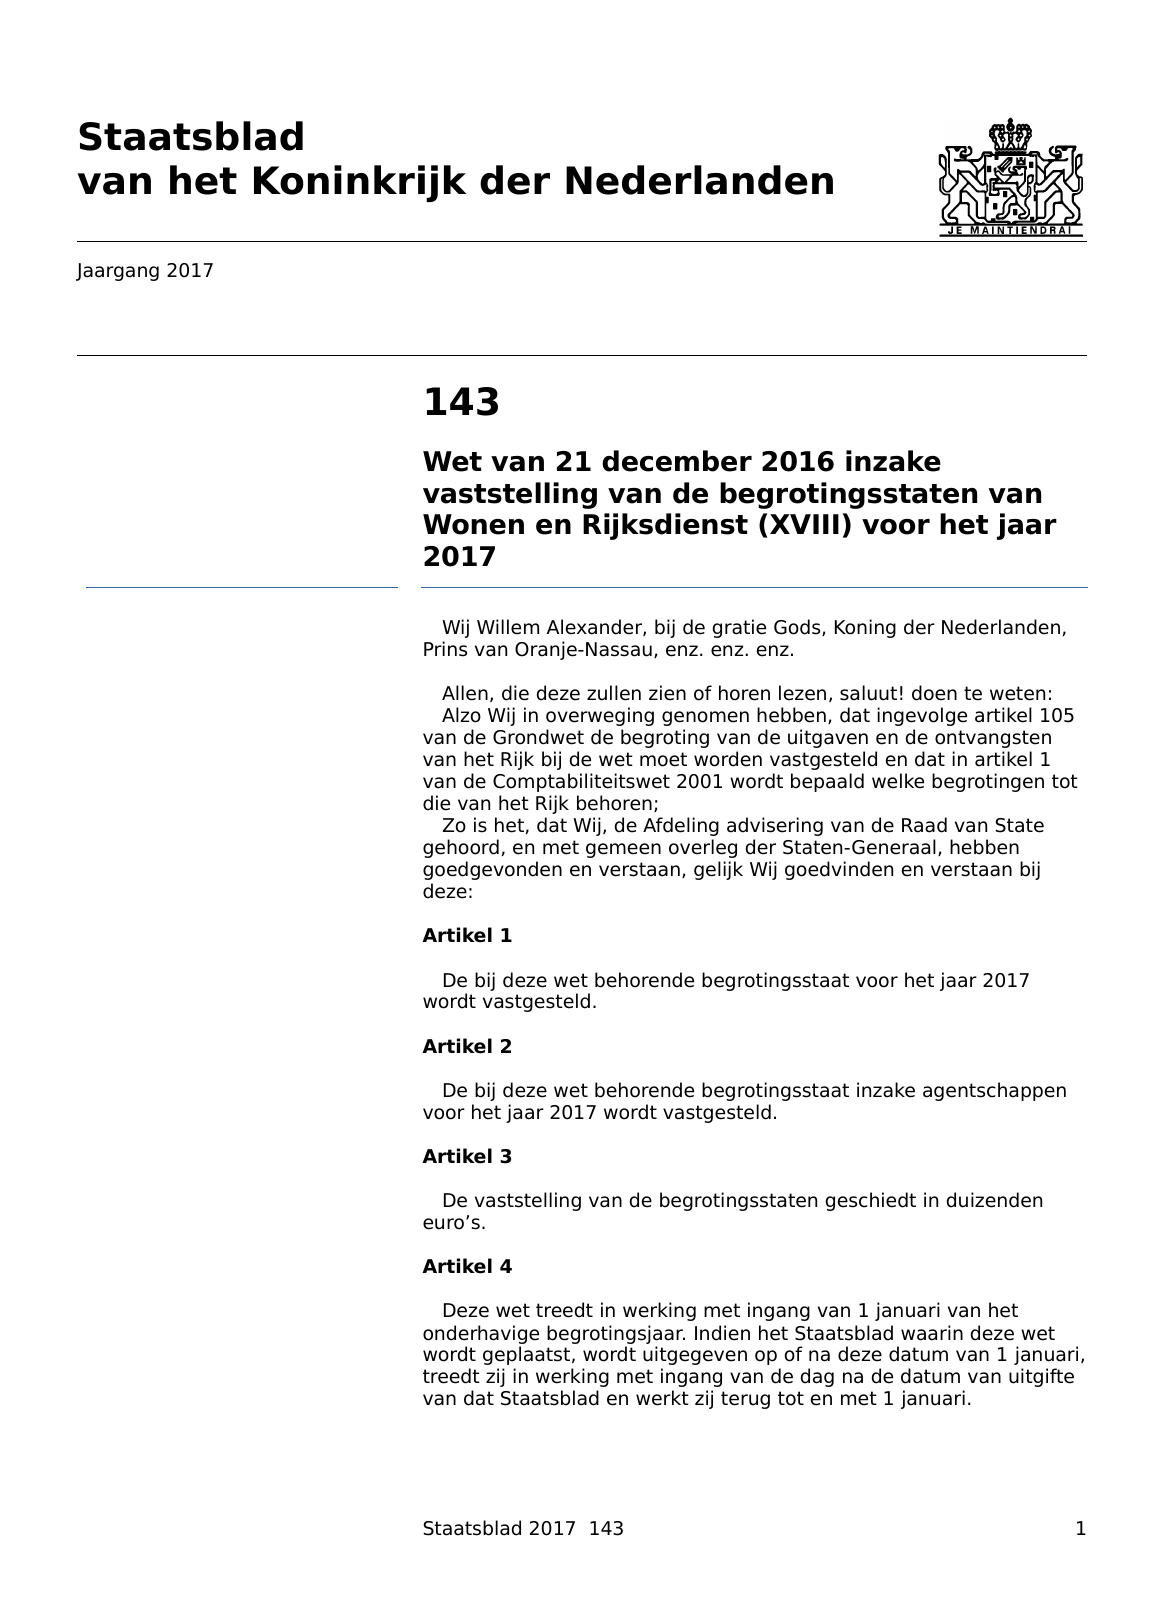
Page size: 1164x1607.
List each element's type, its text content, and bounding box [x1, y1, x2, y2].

subtitle Artikel 4 [422, 1256, 1087, 1278]
subtitle Artikel 3 [422, 1146, 1087, 1168]
subtitle Artikel 1 [422, 925, 1087, 947]
text Allen, die deze zullen zien of horen lezen, saluut! doen te weten: [422, 683, 1087, 705]
text Deze wet treedt in werking met ingang van 1 januari van het onderhavige begrotingsjaar. Indien het Staatsblad waarin deze wet wordt geplaatst, wordt uitgegeven op of na deze datum van 1 januari, treedt zij in werking met ingang van de dag na de datum van uitgifte van dat Staatsblad en werkt zij terug tot en met 1 januari. [422, 1300, 1087, 1410]
text Wij Willem Alexander, bij de gratie Gods, Koning der Nederlanden, Prins van Oranje-Nassau, enz. enz. enz. [422, 617, 1087, 661]
text Wet van 21 december 2016 inzake vaststelling van de begrotingsstaten van Wonen en Rijksdienst (XVIII) voor het jaar 2017 [422, 447, 1087, 573]
table_header [886, 100, 1087, 241]
table_cell Jaargang 2017 [77, 242, 1087, 355]
subtitle Artikel 2 [422, 1036, 1087, 1058]
table_header Staatsblad van het Koninkrijk der Nederlanden [77, 100, 886, 241]
text Alzo Wij in overweging genomen hebben, dat ingevolge artikel 105 van de Grondwet de begroting van de uitgaven en de ontvangsten van het Rijk bij de wet moet worden vastgesteld en dat in artikel 1 van de Comptabiliteitswet 2001 wordt bepaald welke begrotingen tot die van het Rijk behoren; [422, 705, 1087, 815]
text De bij deze wet behorende begrotingsstaat inzake agentschappen voor het jaar 2017 wordt vastgesteld. [422, 1080, 1087, 1124]
text De bij deze wet behorende begrotingsstaat voor het jaar 2017 wordt vastgesteld. [422, 969, 1087, 1013]
text De vaststelling van de begrotingsstaten geschiedt in duizenden euro’s. [422, 1190, 1087, 1234]
text Zo is het, dat Wij, de Afdeling advisering van de Raad van State gehoord, en met gemeen overleg der Staten-Generaal, hebben goedgevonden en verstaan, gelijk Wij goedvinden en verstaan bij deze: [422, 815, 1087, 903]
subtitle 143 [422, 381, 1087, 424]
picture [936, 115, 1087, 240]
